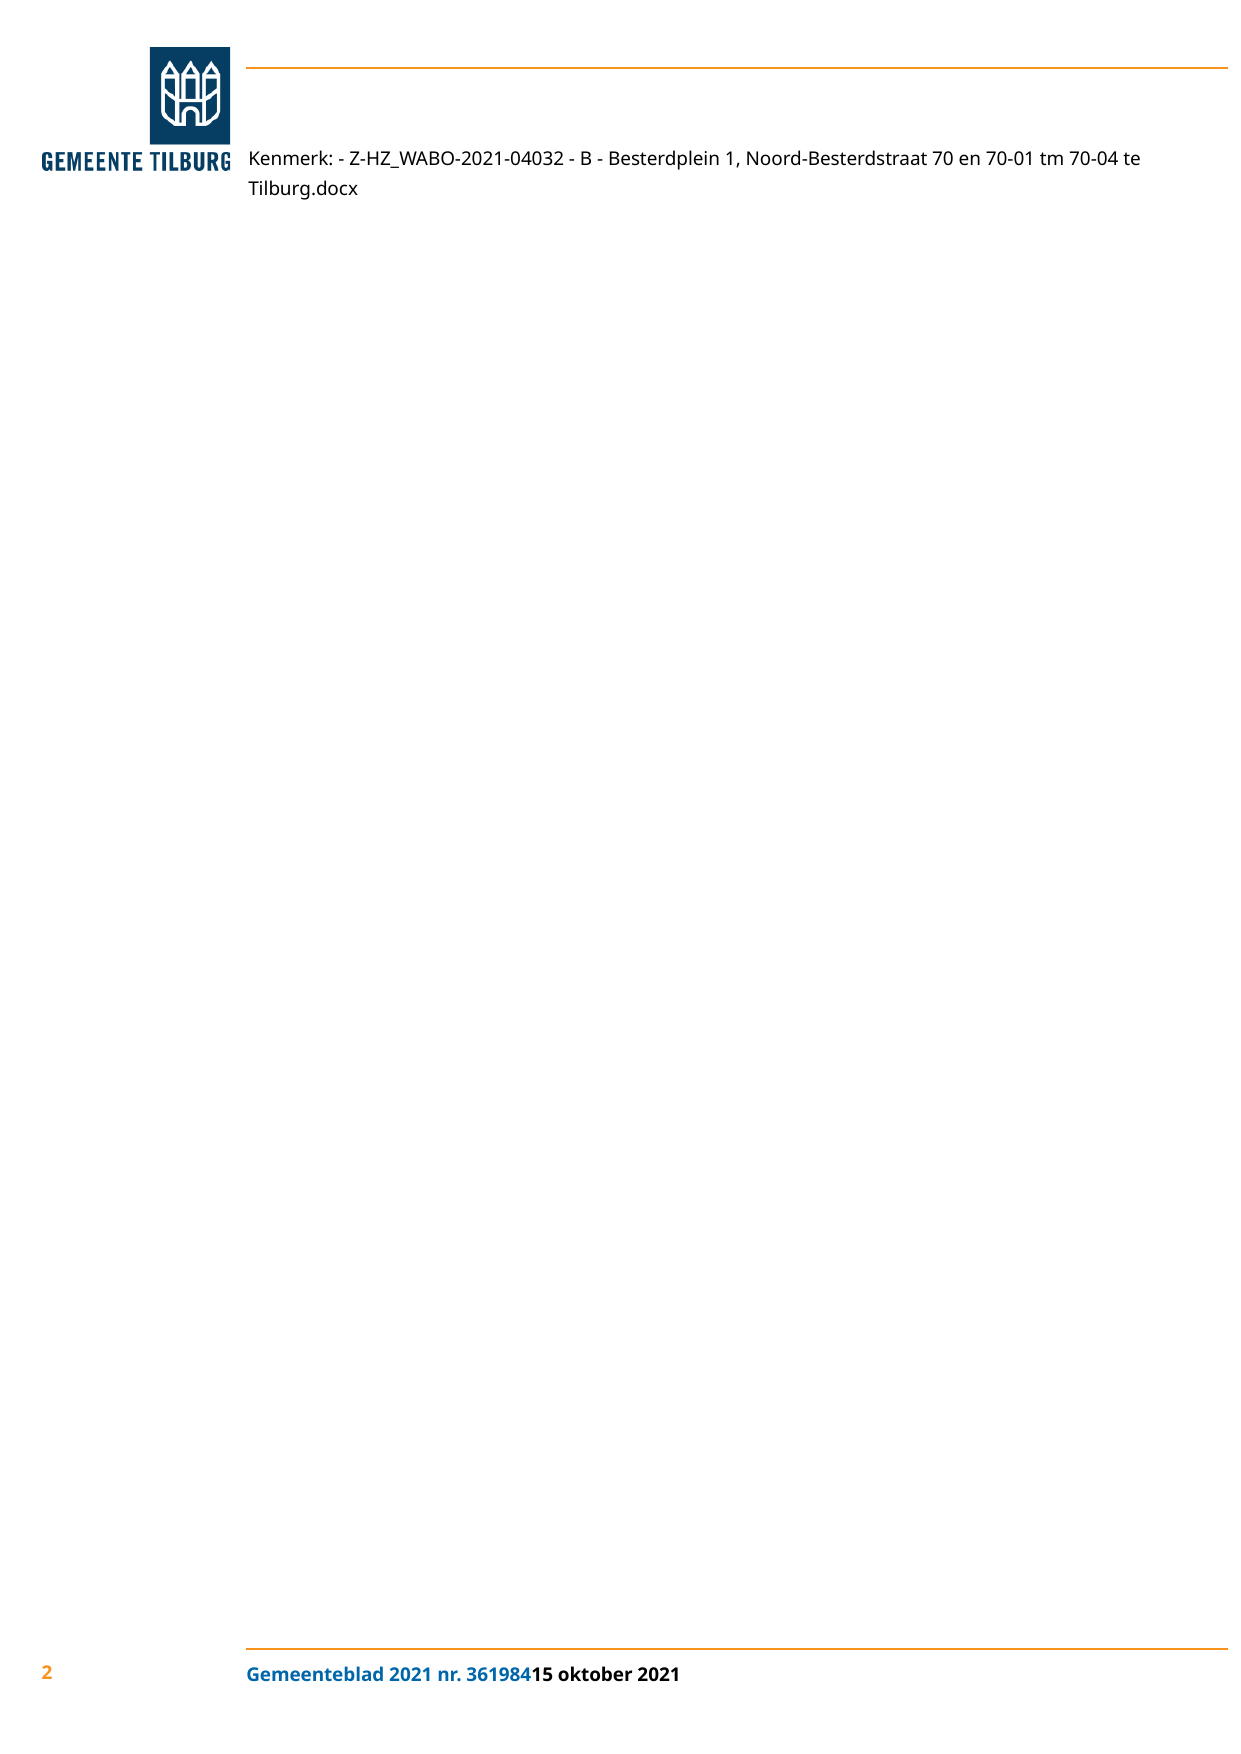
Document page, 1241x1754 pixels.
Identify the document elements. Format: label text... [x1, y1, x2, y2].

picture [41, 47, 231, 172]
text Kenmerk: - Z-HZ_WABO-2021-04032 - B - Besterdplein 1, Noord-Besterdstraat 70 en 70-01 tm 70-04 te Tilburg.docx [248, 145, 1152, 201]
